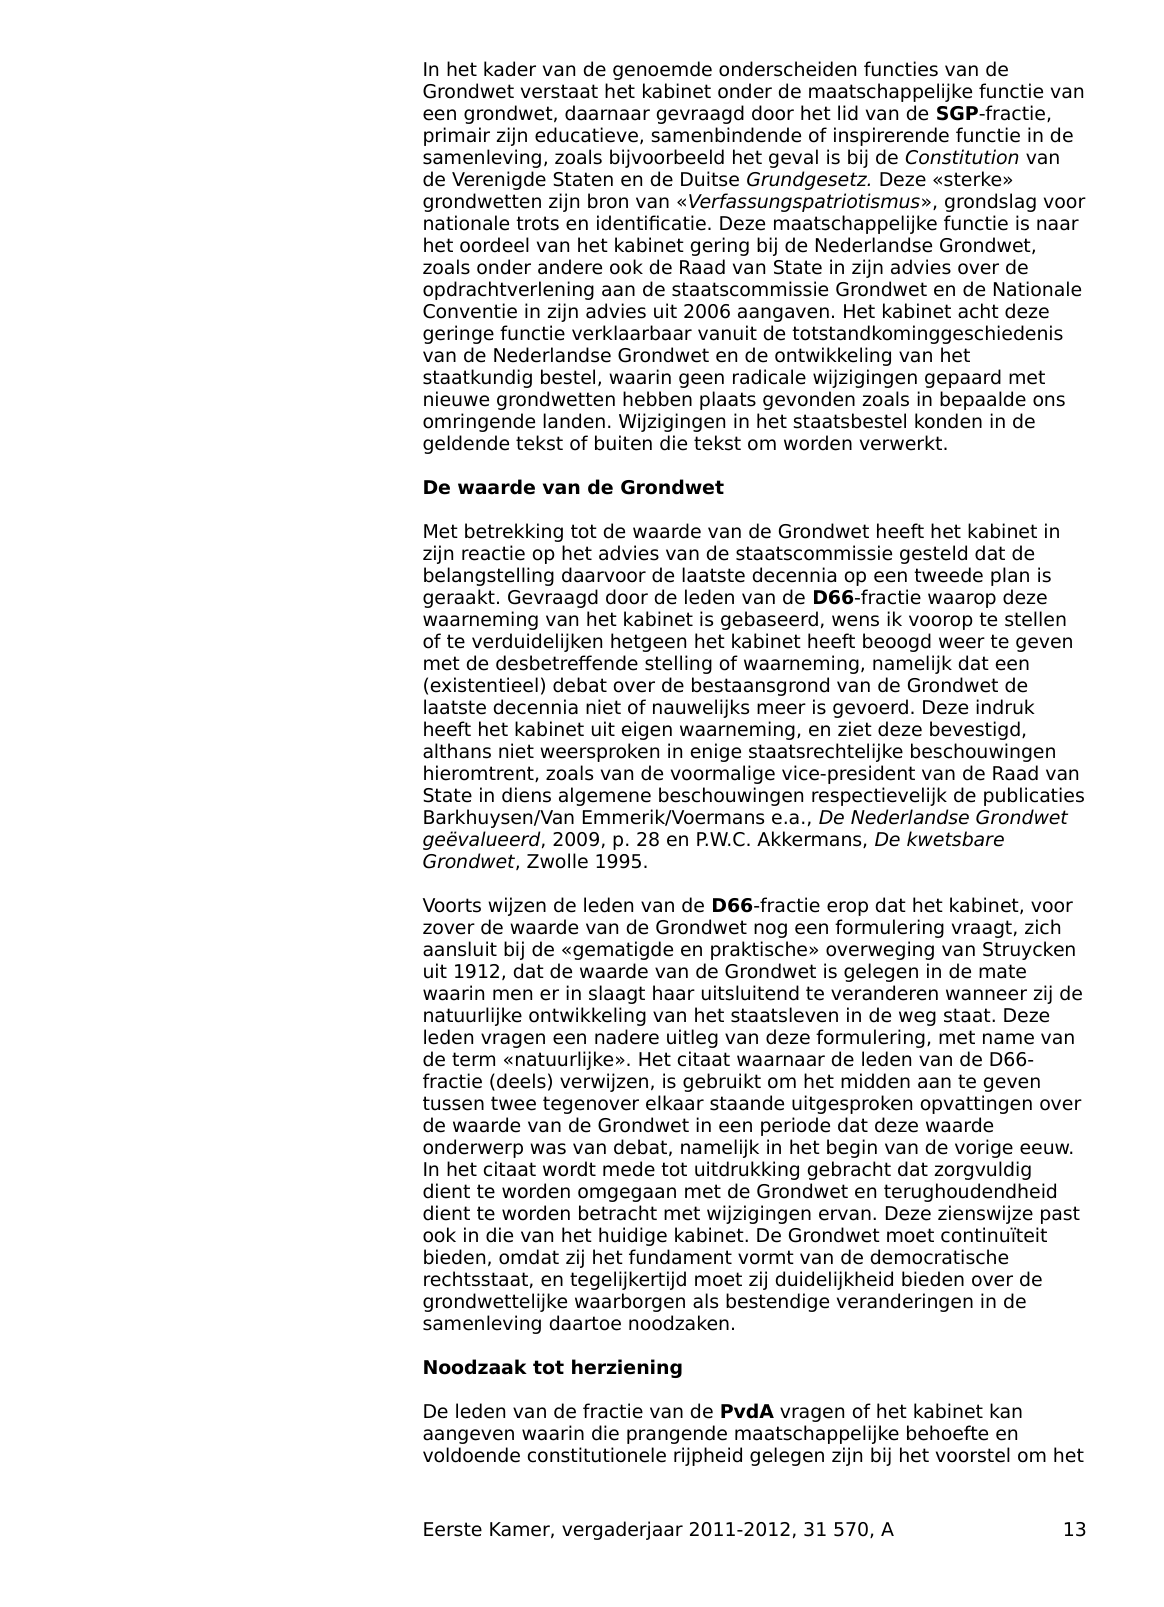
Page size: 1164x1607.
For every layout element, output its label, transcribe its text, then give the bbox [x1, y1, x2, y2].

text Voorts wijzen de leden van de D66-fractie erop dat het kabinet, voor zover de waarde van de Grondwet nog een formulering vraagt, zich aansluit bij de «gematigde en praktische» overweging van Struycken uit 1912, dat de waarde van de Grondwet is gelegen in de mate waarin men er in slaagt haar uitsluitend te veranderen wanneer zij de natuurlijke ontwikkeling van het staatsleven in de weg staat. Deze leden vragen een nadere uitleg van deze formulering, met name van de term «natuurlijke». Het citaat waarnaar de leden van de D66-fractie (deels) verwijzen, is gebruikt om het midden aan te geven tussen twee tegenover elkaar staande uitgesproken opvattingen over de waarde van de Grondwet in een periode dat deze waarde onderwerp was van debat, namelijk in het begin van de vorige eeuw. In het citaat wordt mede tot uitdrukking gebracht dat zorgvuldig dient te worden omgegaan met de Grondwet en terughoudendheid dient te worden betracht met wijzigingen ervan. Deze zienswijze past ook in die van het huidige kabinet. De Grondwet moet continuïteit bieden, omdat zij het fundament vormt van de democratische rechtsstaat, en tegelijkertijd moet zij duidelijkheid bieden over de grondwettelijke waarborgen als bestendige veranderingen in de samenleving daartoe noodzaken. [422, 895, 1087, 1334]
subtitle De waarde van de Grondwet [422, 477, 1087, 499]
text De leden van de fractie van de PvdA vragen of het kabinet kan aangeven waarin die prangende maatschappelijke behoefte en voldoende constitutionele rijpheid gelegen zijn bij het voorstel om het [422, 1401, 1087, 1467]
subtitle Noodzaak tot herziening [422, 1357, 1087, 1379]
text In het kader van de genoemde onderscheiden functies van de Grondwet verstaat het kabinet onder de maatschappelijke functie van een grondwet, daarnaar gevraagd door het lid van de SGP-fractie, primair zijn educatieve, samenbindende of inspirerende functie in de samenleving, zoals bijvoorbeeld het geval is bij de Constitution van de Verenigde Staten en de Duitse Grundgesetz. Deze «sterke» grondwetten zijn bron van «Verfassungspatriotismus», grondslag voor nationale trots en identificatie. Deze maatschappelijke functie is naar het oordeel van het kabinet gering bij de Nederlandse Grondwet, zoals onder andere ook de Raad van State in zijn advies over de opdrachtverlening aan de staatscommissie Grondwet en de Nationale Conventie in zijn advies uit 2006 aangaven. Het kabinet acht deze geringe functie verklaarbaar vanuit de totstandkominggeschiedenis van de Nederlandse Grondwet en de ontwikkeling van het staatkundig bestel, waarin geen radicale wijzigingen gepaard met nieuwe grondwetten hebben plaats gevonden zoals in bepaalde ons omringende landen. Wijzigingen in het staatsbestel konden in de geldende tekst of buiten die tekst om worden verwerkt. [422, 59, 1087, 455]
text Met betrekking tot de waarde van de Grondwet heeft het kabinet in zijn reactie op het advies van de staatscommissie gesteld dat de belangstelling daarvoor de laatste decennia op een tweede plan is geraakt. Gevraagd door de leden van de D66-fractie waarop deze waarneming van het kabinet is gebaseerd, wens ik voorop te stellen of te verduidelijken hetgeen het kabinet heeft beoogd weer te geven met de desbetreffende stelling of waarneming, namelijk dat een (existentieel) debat over de bestaansgrond van de Grondwet de laatste decennia niet of nauwelijks meer is gevoerd. Deze indruk heeft het kabinet uit eigen waarneming, en ziet deze bevestigd, althans niet weersproken in enige staatsrechtelijke beschouwingen hieromtrent, zoals van de voormalige vice-president van de Raad van State in diens algemene beschouwingen respectievelijk de publicaties Barkhuysen/Van Emmerik/Voermans e.a., De Nederlandse Grondwet geëvalueerd, 2009, p. 28 en P.W.C. Akkermans, De kwetsbare Grondwet, Zwolle 1995. [422, 521, 1087, 873]
